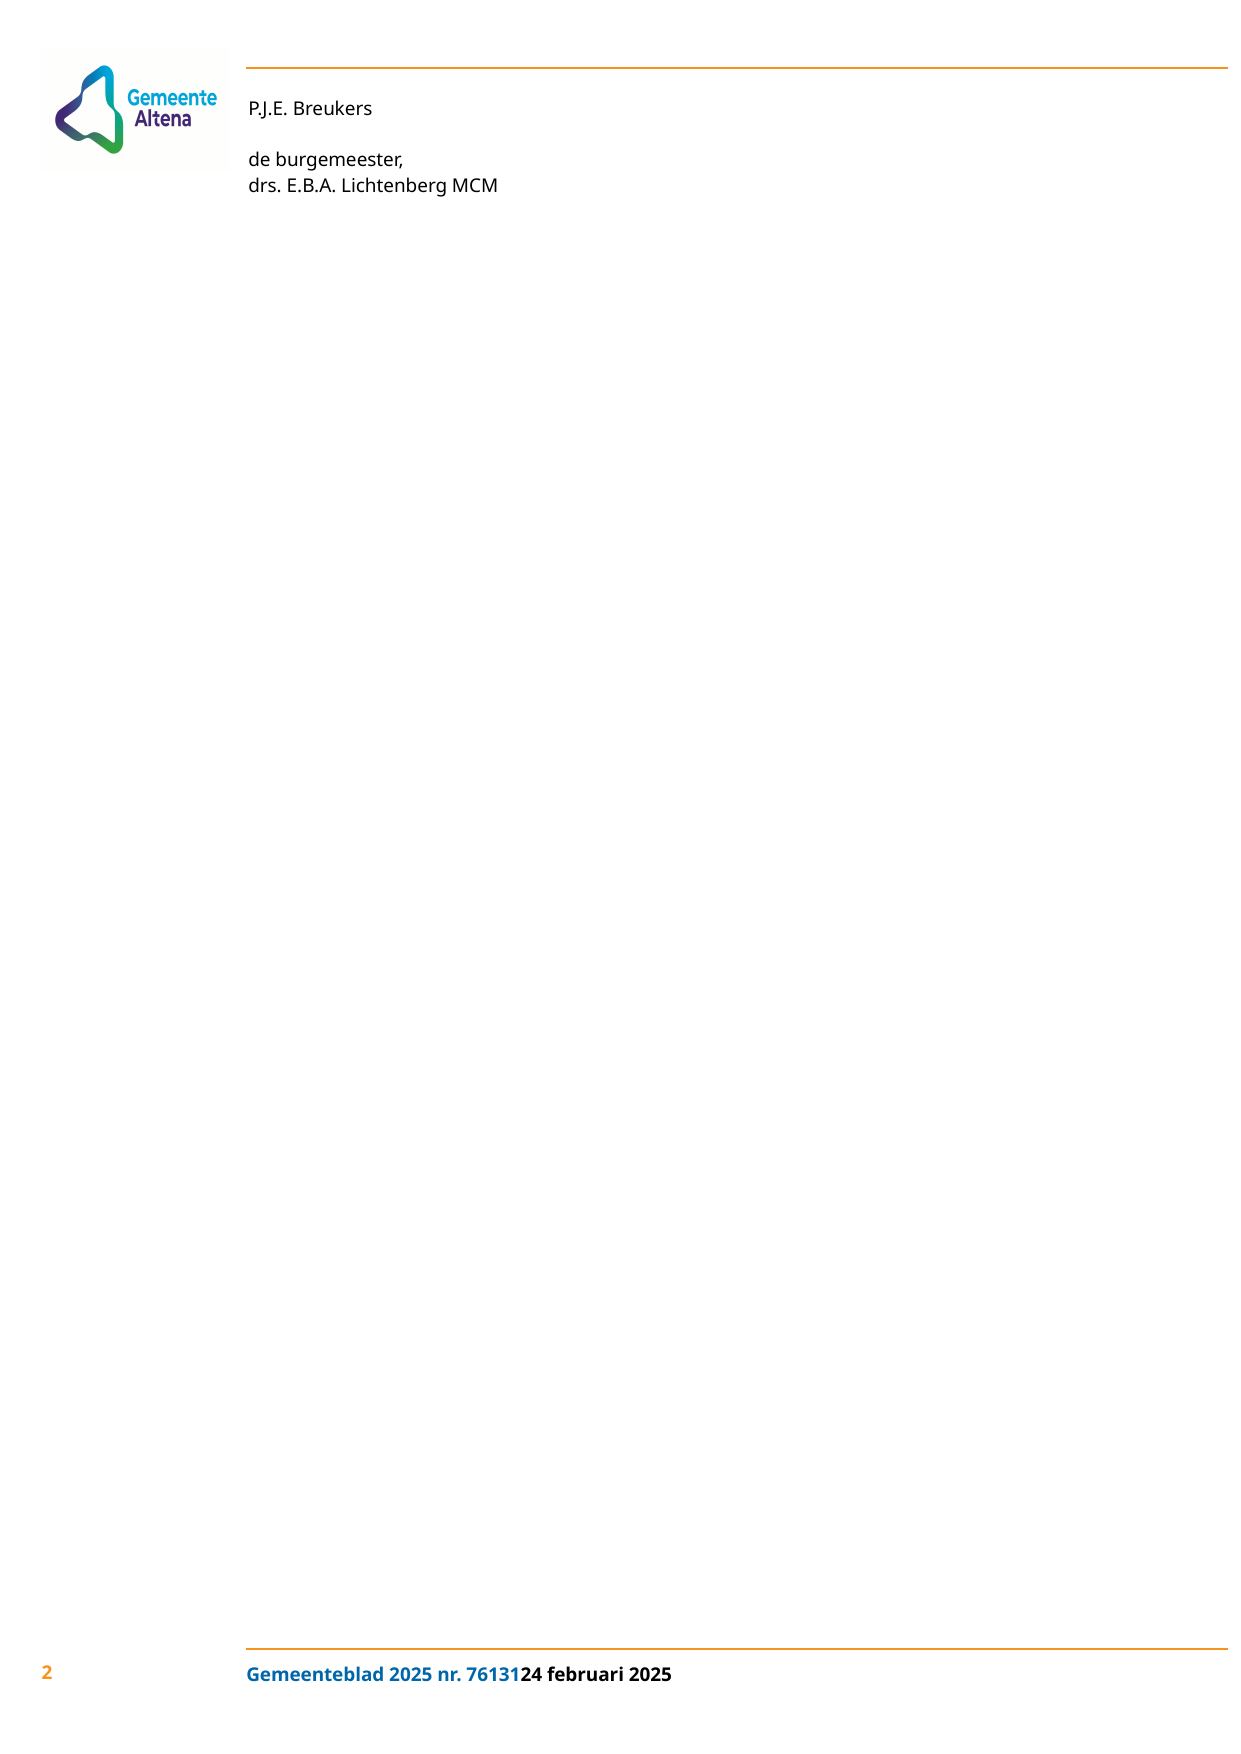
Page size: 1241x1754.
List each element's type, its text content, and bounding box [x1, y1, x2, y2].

text drs. E.B.A. Lichtenberg MCM [248, 172, 1152, 198]
picture [41, 47, 231, 172]
text de burgemeester, [248, 146, 1152, 172]
text P.J.E. Breukers [248, 95, 1152, 121]
